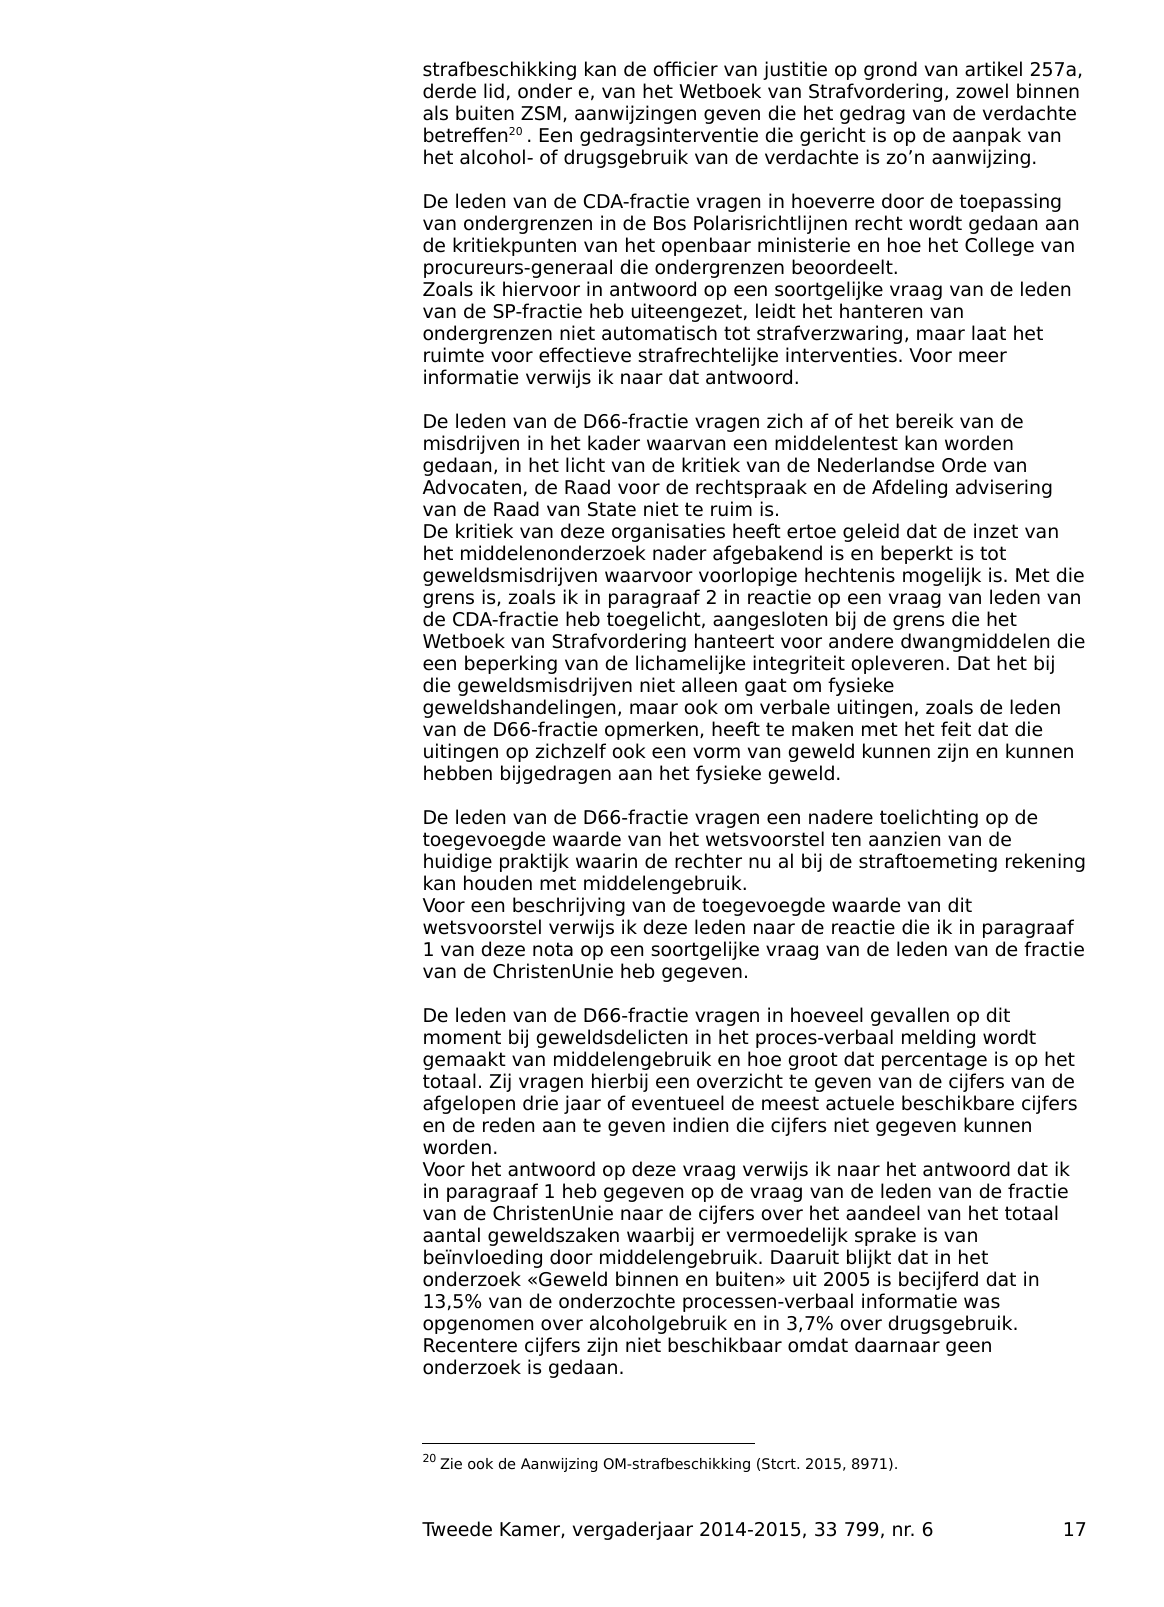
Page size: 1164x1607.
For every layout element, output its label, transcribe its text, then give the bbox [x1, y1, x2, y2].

text Voor een beschrijving van de toegevoegde waarde van dit wetsvoorstel verwijs ik deze leden naar de reactie die ik in paragraaf 1 van deze nota op een soortgelijke vraag van de leden van de fractie van de ChristenUnie heb gegeven. [422, 895, 1087, 983]
text De kritiek van deze organisaties heeft ertoe geleid dat de inzet van het middelenonderzoek nader afgebakend is en beperkt is tot geweldsmisdrijven waarvoor voorlopige hechtenis mogelijk is. Met die grens is, zoals ik in paragraaf 2 in reactie op een vraag van leden van de CDA-fractie heb toegelicht, aangesloten bij de grens die het Wetboek van Strafvordering hanteert voor andere dwangmiddelen die een beperking van de lichamelijke integriteit opleveren. Dat het bij die geweldsmisdrijven niet alleen gaat om fysieke geweldshandelingen, maar ook om verbale uitingen, zoals de leden van de D66-fractie opmerken, heeft te maken met het feit dat die uitingen op zichzelf ook een vorm van geweld kunnen zijn en kunnen hebben bijgedragen aan het fysieke geweld. [422, 521, 1087, 785]
text De leden van de D66-fractie vragen zich af of het bereik van de misdrijven in het kader waarvan een middelentest kan worden gedaan, in het licht van de kritiek van de Nederlandse Orde van Advocaten, de Raad voor de rechtspraak en de Afdeling advisering van de Raad van State niet te ruim is. [422, 411, 1087, 521]
text Zie ook de Aanwijzing OM-strafbeschikking (Stcrt. 2015, 8971). [422, 1452, 1087, 1474]
text De leden van de D66-fractie vragen een nadere toelichting op de toegevoegde waarde van het wetsvoorstel ten aanzien van de huidige praktijk waarin de rechter nu al bij de straftoemeting rekening kan houden met middelengebruik. [422, 807, 1087, 895]
text Voor het antwoord op deze vraag verwijs ik naar het antwoord dat ik in paragraaf 1 heb gegeven op de vraag van de leden van de fractie van de ChristenUnie naar de cijfers over het aandeel van het totaal aantal geweldszaken waarbij er vermoedelijk sprake is van beïnvloeding door middelengebruik. Daaruit blijkt dat in het onderzoek «Geweld binnen en buiten» uit 2005 is becijferd dat in 13,5% van de onderzochte processen-verbaal informatie was opgenomen over alcoholgebruik en in 3,7% over drugsgebruik. Recentere cijfers zijn niet beschikbaar omdat daarnaar geen onderzoek is gedaan. [422, 1159, 1087, 1379]
text De leden van de CDA-fractie vragen in hoeverre door de toepassing van ondergrenzen in de Bos Polarisrichtlijnen recht wordt gedaan aan de kritiekpunten van het openbaar ministerie en hoe het College van procureurs-generaal die ondergrenzen beoordeelt. [422, 191, 1087, 279]
text Zoals ik hiervoor in antwoord op een soortgelijke vraag van de leden van de SP-fractie heb uiteengezet, leidt het hanteren van ondergrenzen niet automatisch tot strafverzwaring, maar laat het ruimte voor effectieve strafrechtelijke interventies. Voor meer informatie verwijs ik naar dat antwoord. [422, 279, 1087, 389]
text De leden van de D66-fractie vragen in hoeveel gevallen op dit moment bij geweldsdelicten in het proces-verbaal melding wordt gemaakt van middelengebruik en hoe groot dat percentage is op het totaal. Zij vragen hierbij een overzicht te geven van de cijfers van de afgelopen drie jaar of eventueel de meest actuele beschikbare cijfers en de reden aan te geven indien die cijfers niet gegeven kunnen worden. [422, 1005, 1087, 1159]
text strafbeschikking kan de officier van justitie op grond van artikel 257a, derde lid, onder e, van het Wetboek van Strafvordering, zowel binnen als buiten ZSM, aanwijzingen geven die het gedrag van de verdachte betreffen. Een gedragsinterventie die gericht is op de aanpak van het alcohol- of drugsgebruik van de verdachte is zo’n aanwijzing. [422, 59, 1087, 169]
